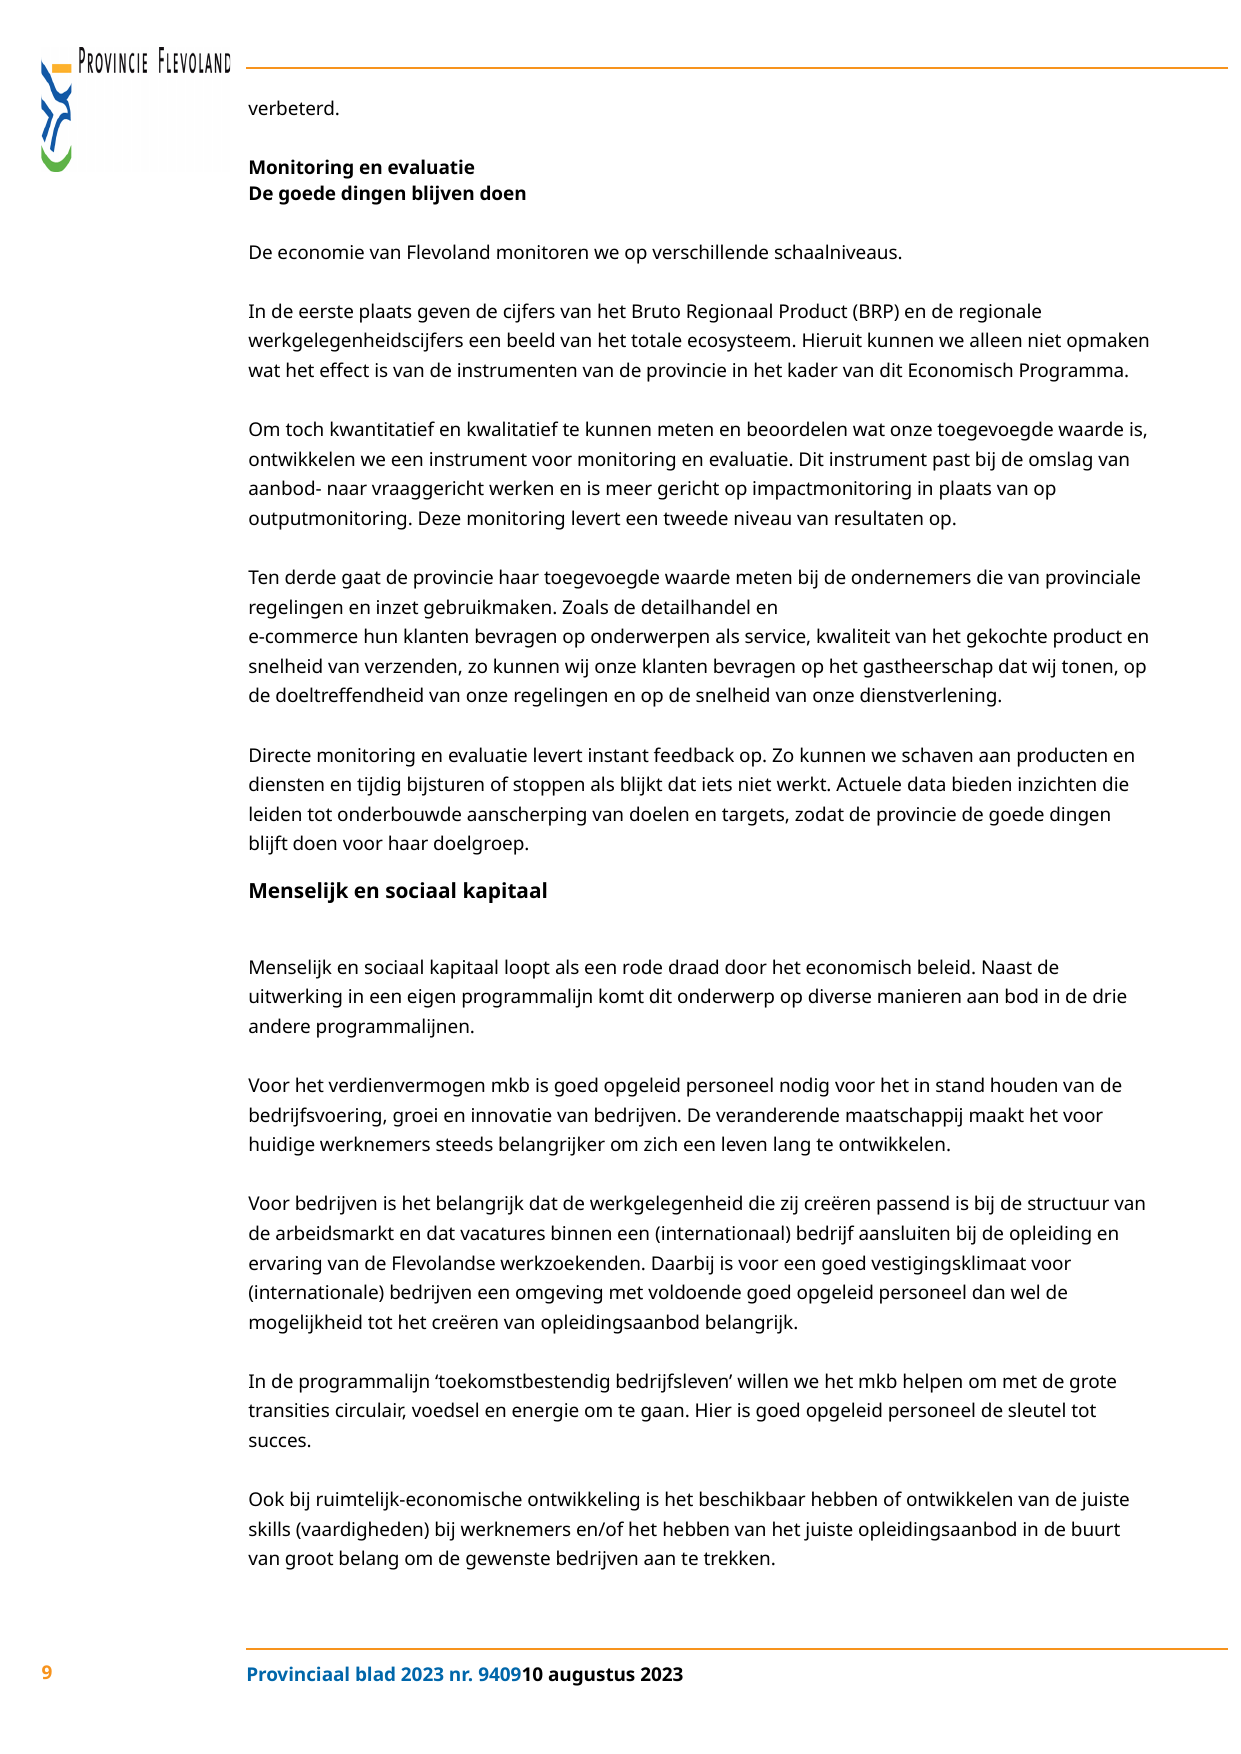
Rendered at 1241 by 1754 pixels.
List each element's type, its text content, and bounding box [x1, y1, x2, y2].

text Menselijk en sociaal kapitaal loopt als een rode draad door het economisch beleid. Naast de uitwerking in een eigen programmalijn komt dit onderwerp op diverse manieren aan bod in de drie andere programmalijnen. [248, 954, 1152, 1039]
text Menselijk en sociaal kapitaal [248, 876, 1152, 904]
text De economie van Flevoland monitoren we op verschillende schaalniveaus. [248, 239, 1152, 264]
text Ook bij ruimtelijk-economische ontwikkeling is het beschikbaar hebben of ontwikkelen van de juiste skills (vaardigheden) bij werknemers en/of het hebben van het juiste opleidingsaanbod in de buurt van groot belang om de gewenste bedrijven aan te trekken. [248, 1486, 1152, 1571]
text Directe monitoring en evaluatie levert instant feedback op. Zo kunnen we schaven aan producten en diensten en tijdig bijsturen of stoppen als blijkt dat iets niet werkt. Actuele data bieden inzichten die leiden tot onderbouwde aanscherping van doelen en targets, zodat de provincie de goede dingen blijft doen voor haar doelgroep. [248, 742, 1152, 856]
text Om toch kwantitatief en kwalitatief te kunnen meten en beoordelen wat onze toegevoegde waarde is, ontwikkelen we een instrument voor monitoring en evaluatie. Dit instrument past bij de omslag van aanbod- naar vraaggericht werken en is meer gericht op impactmonitoring in plaats van op outputmonitoring. Deze monitoring levert een tweede niveau van resultaten op. [248, 416, 1152, 531]
text Voor bedrijven is het belangrijk dat de werkgelegenheid die zij creëren passend is bij de structuur van de arbeidsmarkt en dat vacatures binnen een (internationaal) bedrijf aansluiten bij de opleiding en ervaring van de Flevolandse werkzoekenden. Daarbij is voor een goed vestigingsklimaat voor (internationale) bedrijven een omgeving met voldoende goed opgeleid personeel dan wel de mogelijkheid tot het creëren van opleidingsaanbod belangrijk. [248, 1191, 1152, 1334]
text In de eerste plaats geven de cijfers van het Bruto Regionaal Product (BRP) en de regionale werkgelegenheidscijfers een beeld van het totale ecosysteem. Hieruit kunnen we alleen niet opmaken wat het effect is van de instrumenten van de provincie in het kader van dit Economisch Programma. [248, 298, 1152, 383]
picture [41, 47, 231, 172]
text Monitoring en evaluatie [248, 154, 1152, 180]
text In de programmalijn ‘toekomstbestendig bedrijfsleven’ willen we het mkb helpen om met de grote transities circulair, voedsel en energie om te gaan. Hier is goed opgeleid personeel de sleutel tot succes. [248, 1368, 1152, 1453]
text De goede dingen blijven doen [248, 180, 1152, 205]
text Ten derde gaat de provincie haar toegevoegde waarde meten bij de ondernemers die van provinciale regelingen en inzet gebruikmaken. Zoals de detailhandel en [248, 564, 1152, 619]
text verbeterd. [248, 95, 1152, 121]
text Voor het verdienvermogen mkb is goed opgeleid personeel nodig voor het in stand houden van de bedrijfsvoering, groei en innovatie van bedrijven. De veranderende maatschappij maakt het voor huidige werknemers steeds belangrijker om zich een leven lang te ontwikkelen. [248, 1072, 1152, 1157]
text e-commerce hun klanten bevragen op onderwerpen als service, kwaliteit van het gekochte product en snelheid van verzenden, zo kunnen wij onze klanten bevragen op het gastheerschap dat wij tonen, op de doeltreffendheid van onze regelingen en op de snelheid van onze dienstverlening. [248, 623, 1152, 708]
